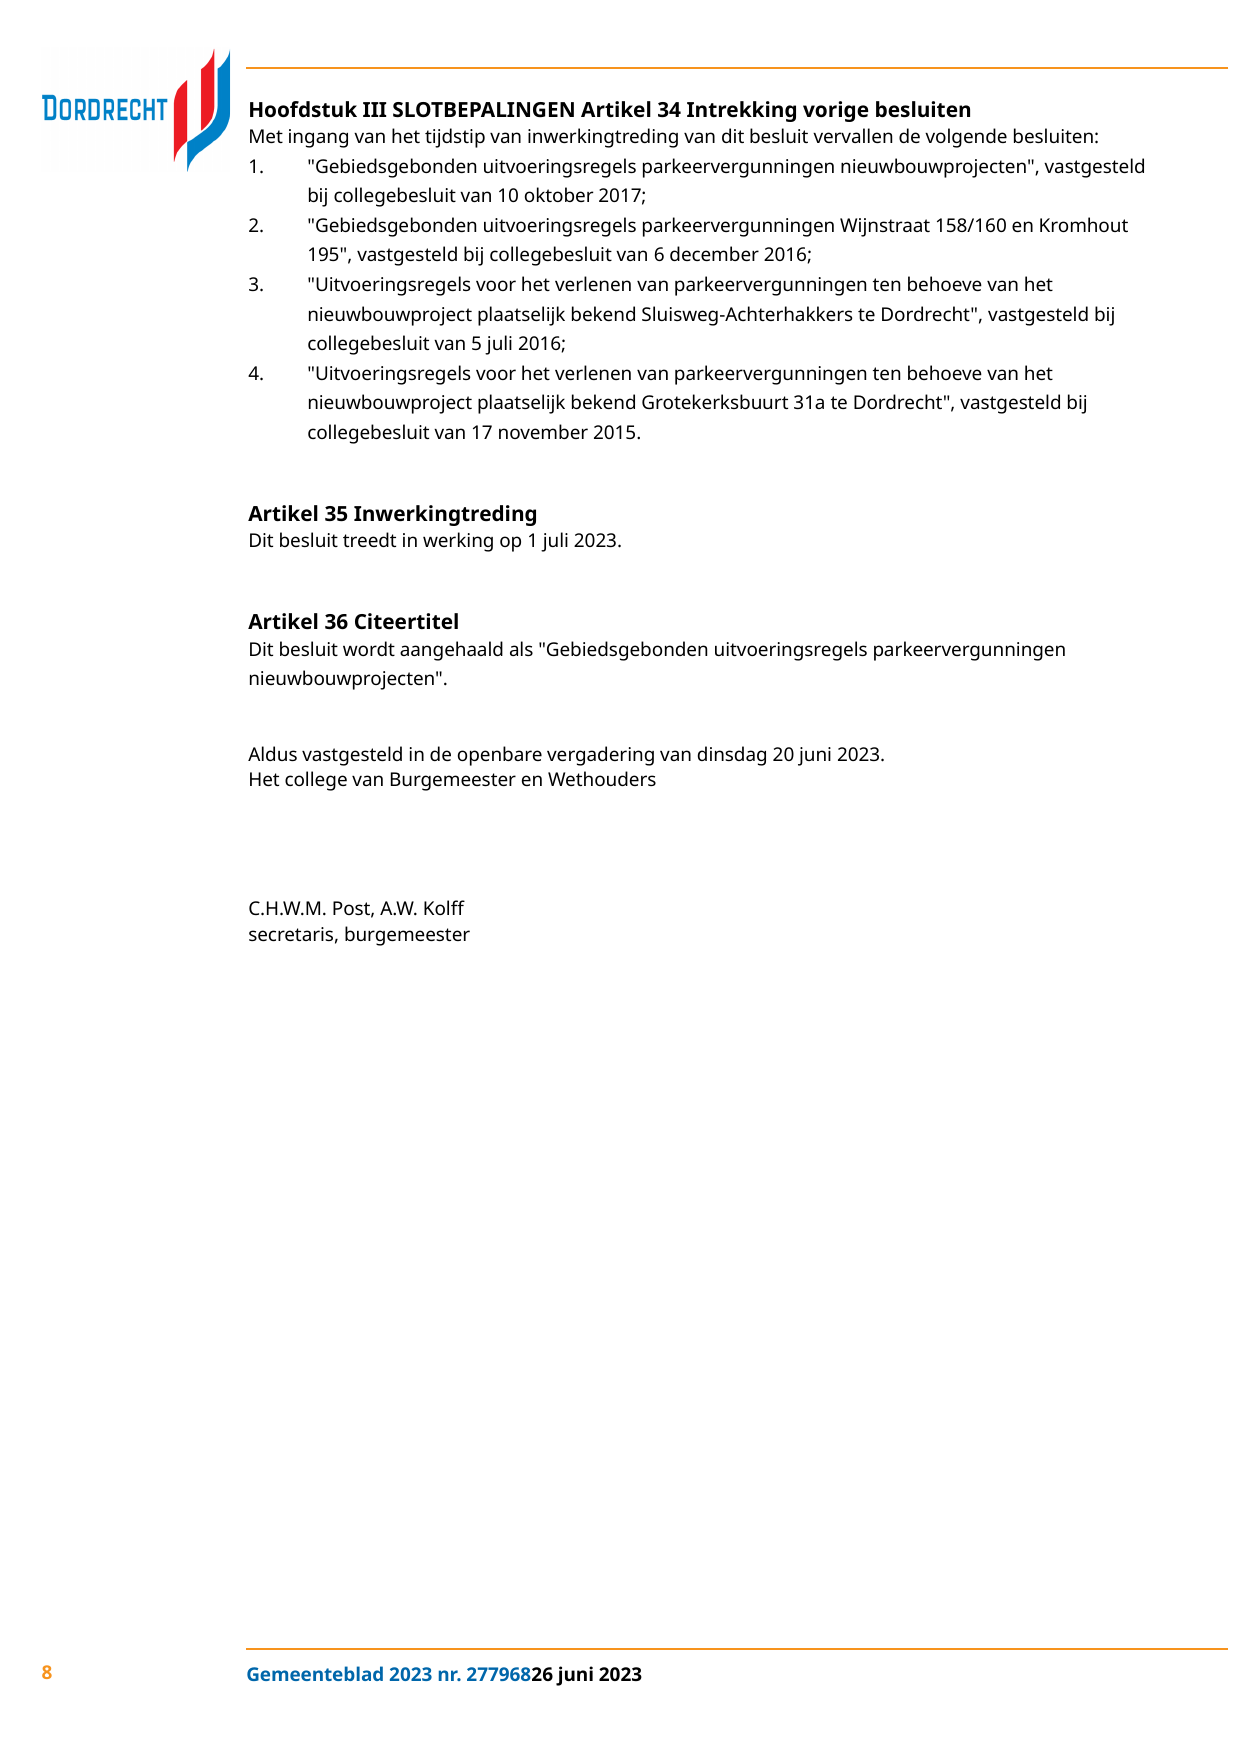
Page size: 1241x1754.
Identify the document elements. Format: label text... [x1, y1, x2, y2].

text Dit besluit treedt in werking op 1 juli 2023. [248, 527, 1152, 553]
text Hoofdstuk III SLOTBEPALINGEN Artikel 34 Intrekking vorige besluiten [248, 95, 1152, 123]
picture [41, 47, 231, 172]
text Artikel 35 Inwerkingtreding [248, 499, 1152, 527]
text Artikel 36 Citeertitel [248, 607, 1152, 636]
text C.H.W.M. Post, A.W. Kolff [248, 895, 1152, 921]
text Aldus vastgesteld in de openbare vergadering van dinsdag 20 juni 2023. [248, 741, 1152, 766]
text Het college van Burgemeester en Wethouders [248, 766, 1152, 792]
text Met ingang van het tijdstip van inwerkingtreding van dit besluit vervallen de volgende besluiten: [248, 123, 1152, 149]
list "Uitvoeringsregels voor het verlenen van parkeervergunningen ten behoeve van het nieuwbouwproject plaatselijk bekend Grotekerksbuurt 31a te Dordrecht", vastgesteld bij collegebesluit van 17 november 2015. [248, 360, 1152, 445]
list "Uitvoeringsregels voor het verlenen van parkeervergunningen ten behoeve van het nieuwbouwproject plaatselijk bekend Sluisweg-Achterhakkers te Dordrecht", vastgesteld bij collegebesluit van 5 juli 2016; [248, 271, 1152, 356]
text Dit besluit wordt aangehaald als "Gebiedsgebonden uitvoeringsregels parkeervergunningen nieuwbouwprojecten". [248, 636, 1152, 691]
list "Gebiedsgebonden uitvoeringsregels parkeervergunningen Wijnstraat 158/160 en Kromhout 195", vastgesteld bij collegebesluit van 6 december 2016; [248, 212, 1152, 267]
text secretaris, burgemeester [248, 921, 1152, 947]
list "Gebiedsgebonden uitvoeringsregels parkeervergunningen nieuwbouwprojecten", vastgesteld bij collegebesluit van 10 oktober 2017; [248, 153, 1152, 208]
